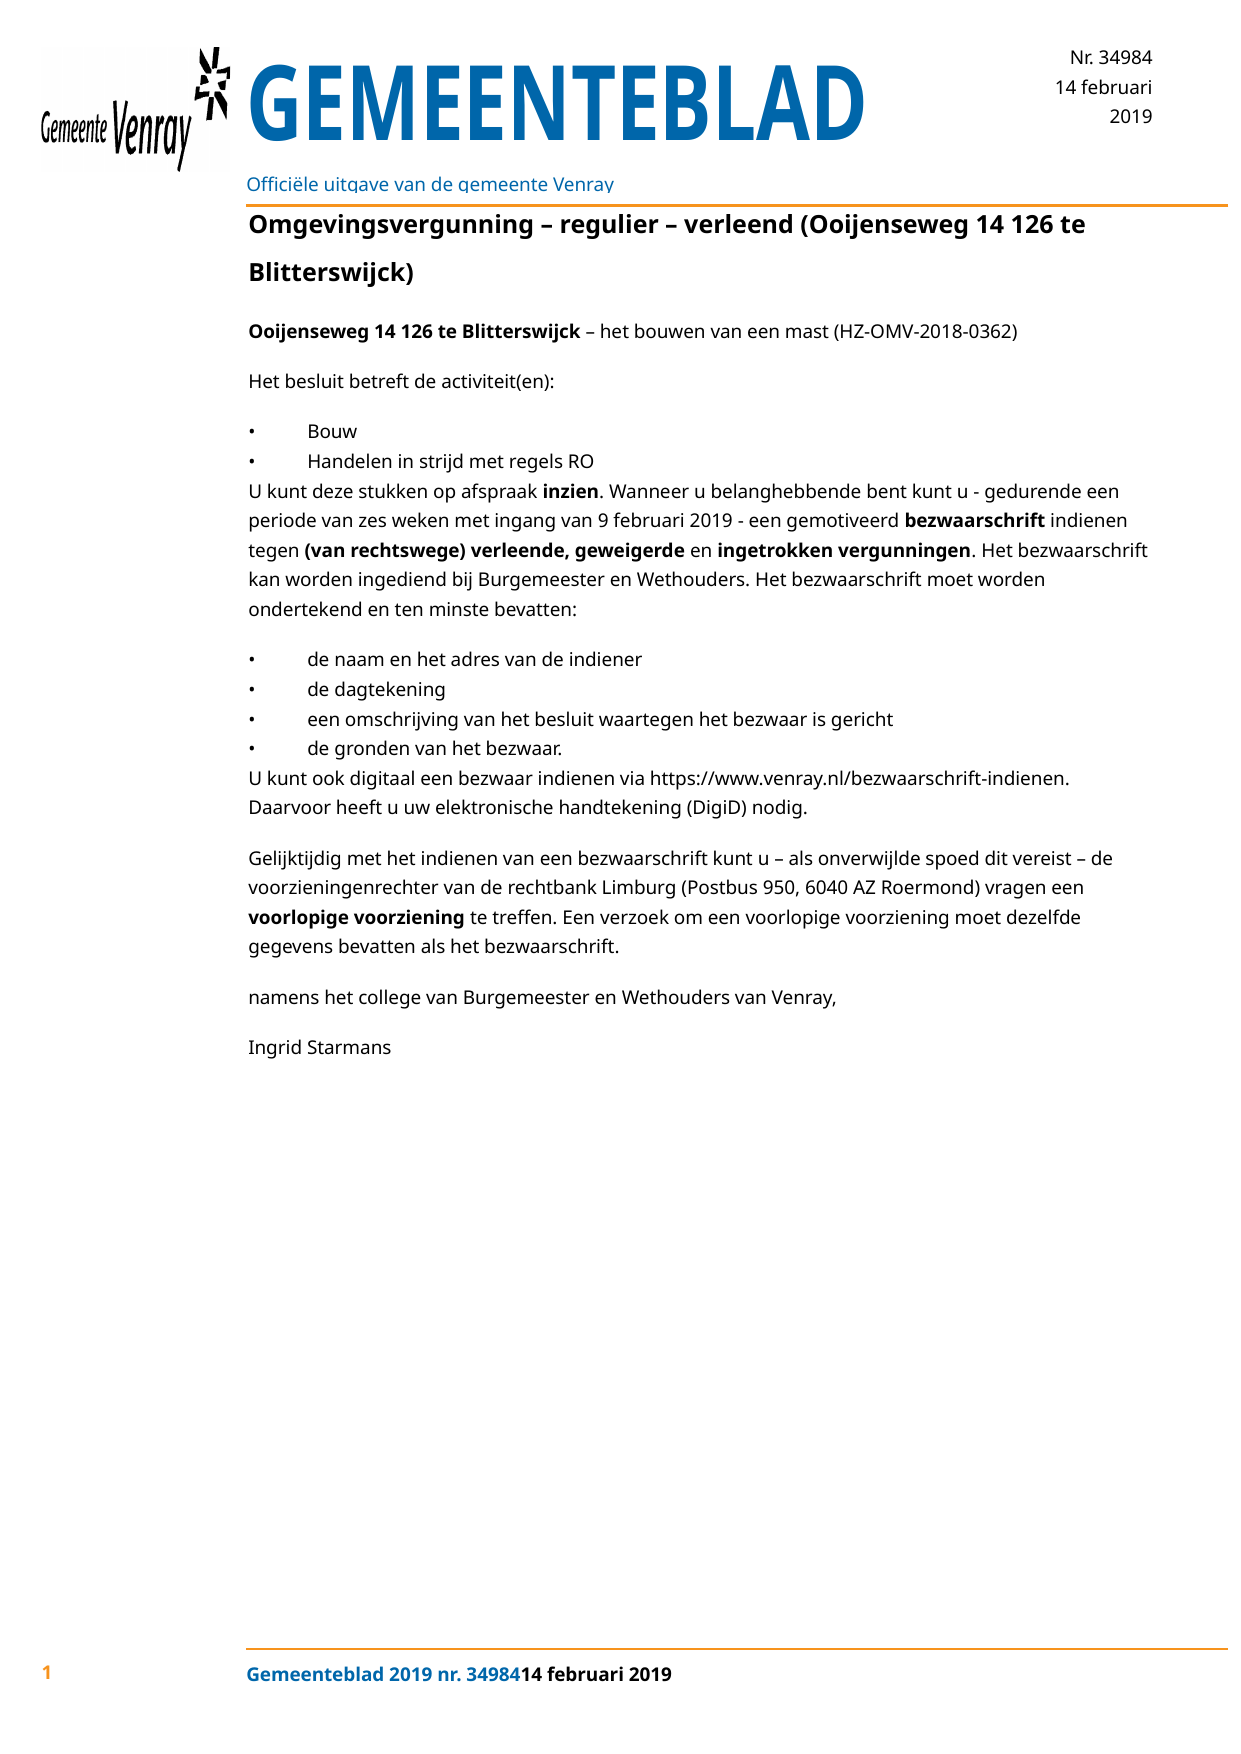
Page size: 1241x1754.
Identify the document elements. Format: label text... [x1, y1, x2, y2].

list de naam en het adres van de indiener [248, 647, 1152, 672]
text Ingrid Starmans [248, 1034, 1152, 1060]
list een omschrijving van het besluit waartegen het bezwaar is gericht [248, 706, 1152, 732]
text Het besluit betreft de activiteit(en): [248, 368, 1152, 394]
text U kunt deze stukken op afspraak inzien. Wanneer u belanghebbende bent kunt u - gedurende een periode van zes weken met ingang van 9 februari 2019 - een gemotiveerd bezwaarschrift indienen tegen (van rechtswege) verleende, geweigerde en ingetrokken vergunningen. Het bezwaarschrift kan worden ingediend bij Burgemeester en Wethouders. Het bezwaarschrift moet worden ondertekend en ten minste bevatten: [248, 478, 1152, 622]
list de dagtekening [248, 676, 1152, 702]
list Handelen in strijd met regels RO [248, 448, 1152, 474]
picture [41, 47, 231, 172]
list Bouw [248, 419, 1152, 444]
list de gronden van het bezwaar. [248, 735, 1152, 761]
text namens het college van Burgemeester en Wethouders van Venray, [248, 984, 1152, 1010]
text U kunt ook digitaal een bezwaar indienen via https://www.venray.nl/bezwaarschrift-indienen. Daarvoor heeft u uw elektronische handtekening (DigiD) nodig. [248, 765, 1152, 820]
text Gelijktijdig met het indienen van een bezwaarschrift kunt u – als onverwijlde spoed dit vereist – de voorzieningenrechter van de rechtbank Limburg (Postbus 950, 6040 AZ Roermond) vragen een voorlopige voorziening te treffen. Een verzoek om een voorlopige voorziening moet dezelfde gegevens bevatten als het bezwaarschrift. [248, 845, 1152, 959]
text Ooijenseweg 14 126 te Blitterswijck – het bouwen van een mast (HZ-OMV-2018-0362) [248, 318, 1152, 344]
text Omgevingsvergunning – regulier – verleend (Ooijenseweg 14 126 te Blitterswijck) [248, 207, 1152, 288]
